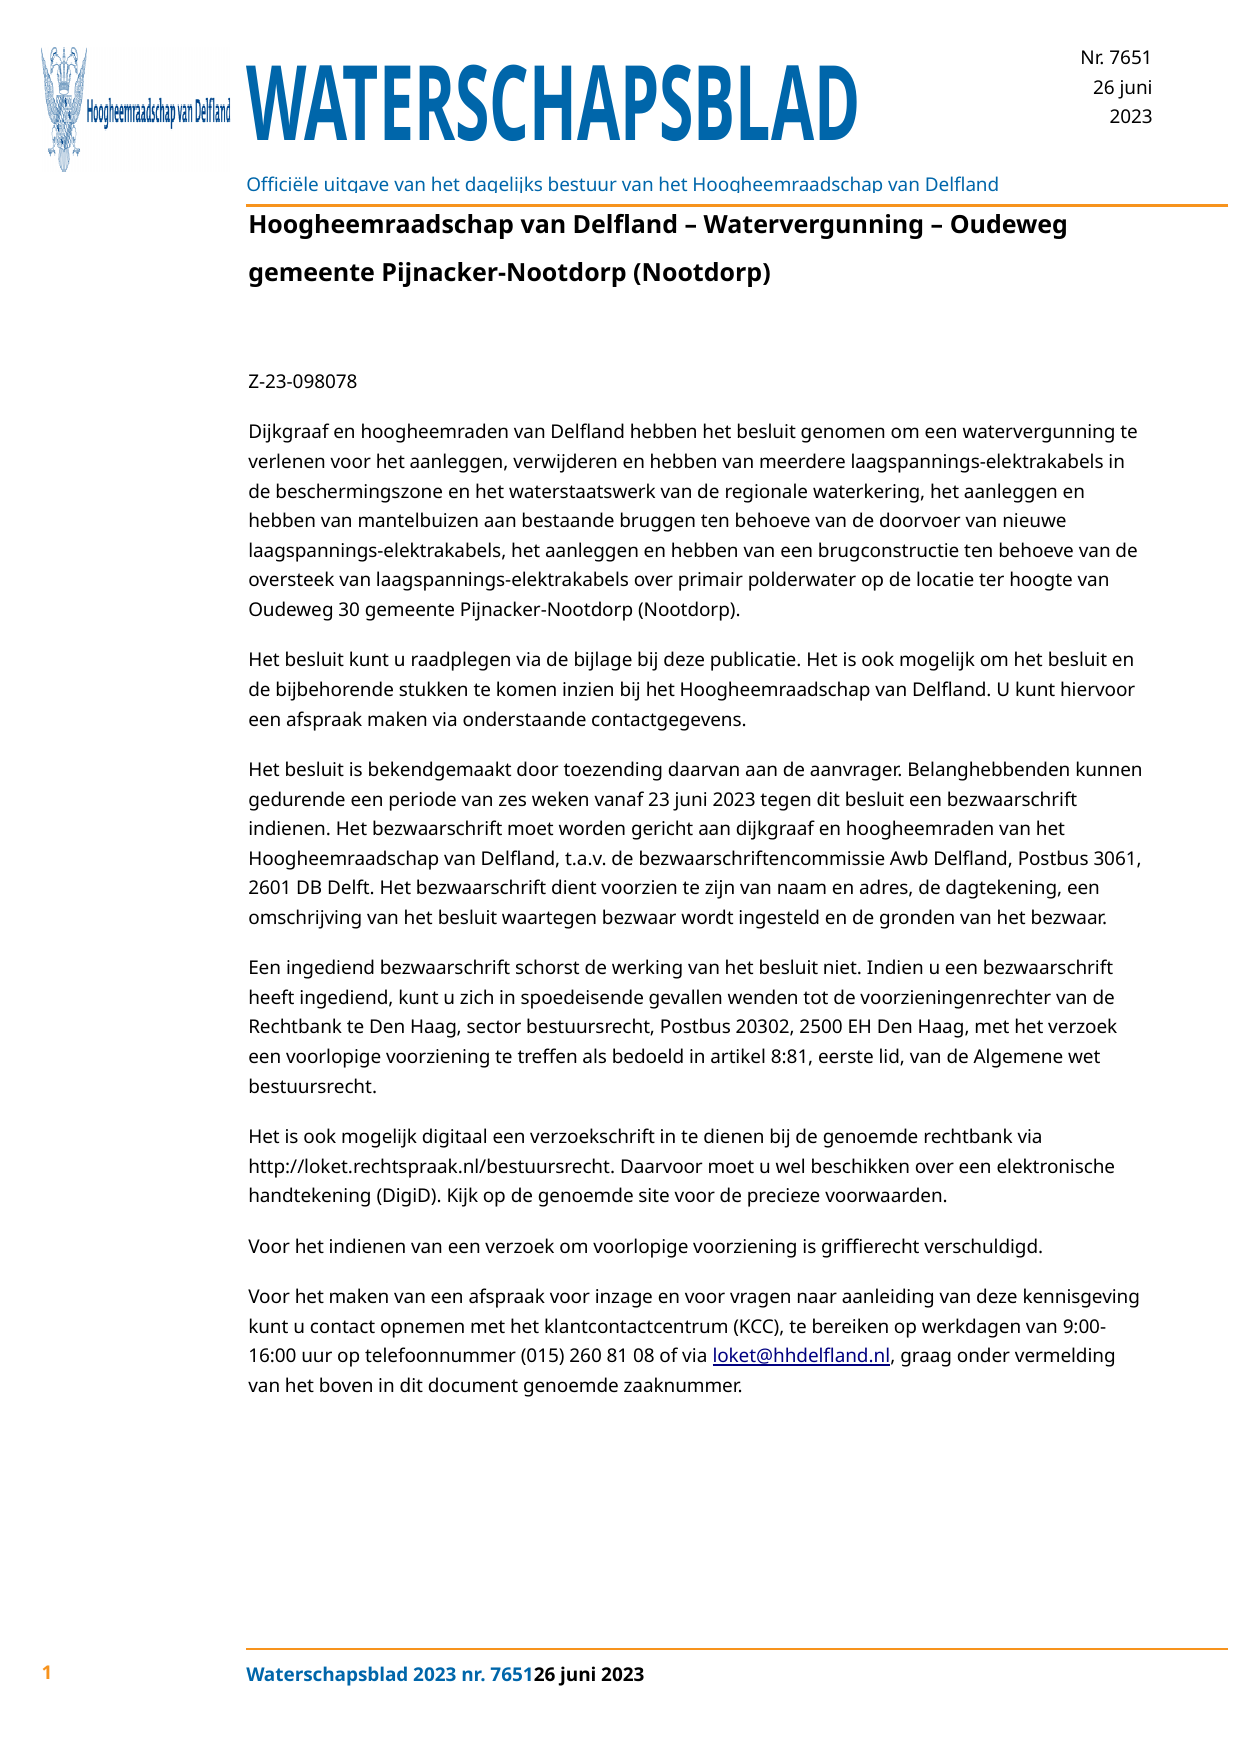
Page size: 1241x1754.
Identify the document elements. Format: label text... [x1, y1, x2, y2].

text Een ingediend bezwaarschrift schorst de werking van het besluit niet. Indien u een bezwaarschrift heeft ingediend, kunt u zich in spoedeisende gevallen wenden tot de voorzieningenrechter van de Rechtbank te Den Haag, sector bestuursrecht, Postbus 20302, 2500 EH Den Haag, met het verzoek een voorlopige voorziening te treffen als bedoeld in artikel 8:81, eerste lid, van de Algemene wet bestuursrecht. [248, 954, 1152, 1099]
text Het besluit is bekendgemaakt door toezending daarvan aan de aanvrager. Belanghebbenden kunnen gedurende een periode van zes weken vanaf 23 juni 2023 tegen dit besluit een bezwaarschrift indienen. Het bezwaarschrift moet worden gericht aan dijkgraaf en hoogheemraden van het Hoogheemraadschap van Delfland, t.a.v. de bezwaarschriftencommissie Awb Delfland, Postbus 3061, 2601 DB Delft. Het bezwaarschrift dient voorzien te zijn van naam en adres, de dagtekening, een omschrijving van het besluit waartegen bezwaar wordt ingesteld en de gronden van het bezwaar. [248, 756, 1152, 930]
text Voor het indienen van een verzoek om voorlopige voorziening is griffierecht verschuldigd. [248, 1233, 1152, 1259]
text Het besluit kunt u raadplegen via de bijlage bij deze publicatie. Het is ook mogelijk om het besluit en de bijbehorende stukken te komen inzien bij het Hoogheemraadschap van Delfland. U kunt hiervoor een afspraak maken via onderstaande contactgegevens. [248, 647, 1152, 732]
picture [41, 47, 231, 172]
text Voor het maken van een afspraak voor inzage en voor vragen naar aanleiding van deze kennisgeving kunt u contact opnemen met het klantcontactcentrum (KCC), te bereiken op werkdagen van 9:00-16:00 uur op telefoonnummer (015) 260 81 08 of via loket@hhdelfland.nl, graag onder vermelding van het boven in dit document genoemde zaaknummer. [248, 1283, 1152, 1398]
text Z-23-098078 [248, 368, 1152, 394]
text Dijkgraaf en hoogheemraden van Delfland hebben het besluit genomen om een watervergunning te verlenen voor het aanleggen, verwijderen en hebben van meerdere laagspannings-elektrakabels in de beschermingszone en het waterstaatswerk van de regionale waterkering, het aanleggen en hebben van mantelbuizen aan bestaande bruggen ten behoeve van de doorvoer van nieuwe laagspannings-elektrakabels, het aanleggen en hebben van een brugconstructie ten behoeve van de oversteek van laagspannings-elektrakabels over primair polderwater op de locatie ter hoogte van Oudeweg 30 gemeente Pijnacker-Nootdorp (Nootdorp). [248, 419, 1152, 622]
text Hoogheemraadschap van Delfland – Watervergunning – Oudeweg gemeente Pijnacker-Nootdorp (Nootdorp) [248, 207, 1152, 288]
text Het is ook mogelijk digitaal een verzoekschrift in te dienen bij de genoemde rechtbank via http://loket.rechtspraak.nl/bestuursrecht. Daarvoor moet u wel beschikken over een elektronische handtekening (DigiD). Kijk op de genoemde site voor de precieze voorwaarden. [248, 1123, 1152, 1208]
